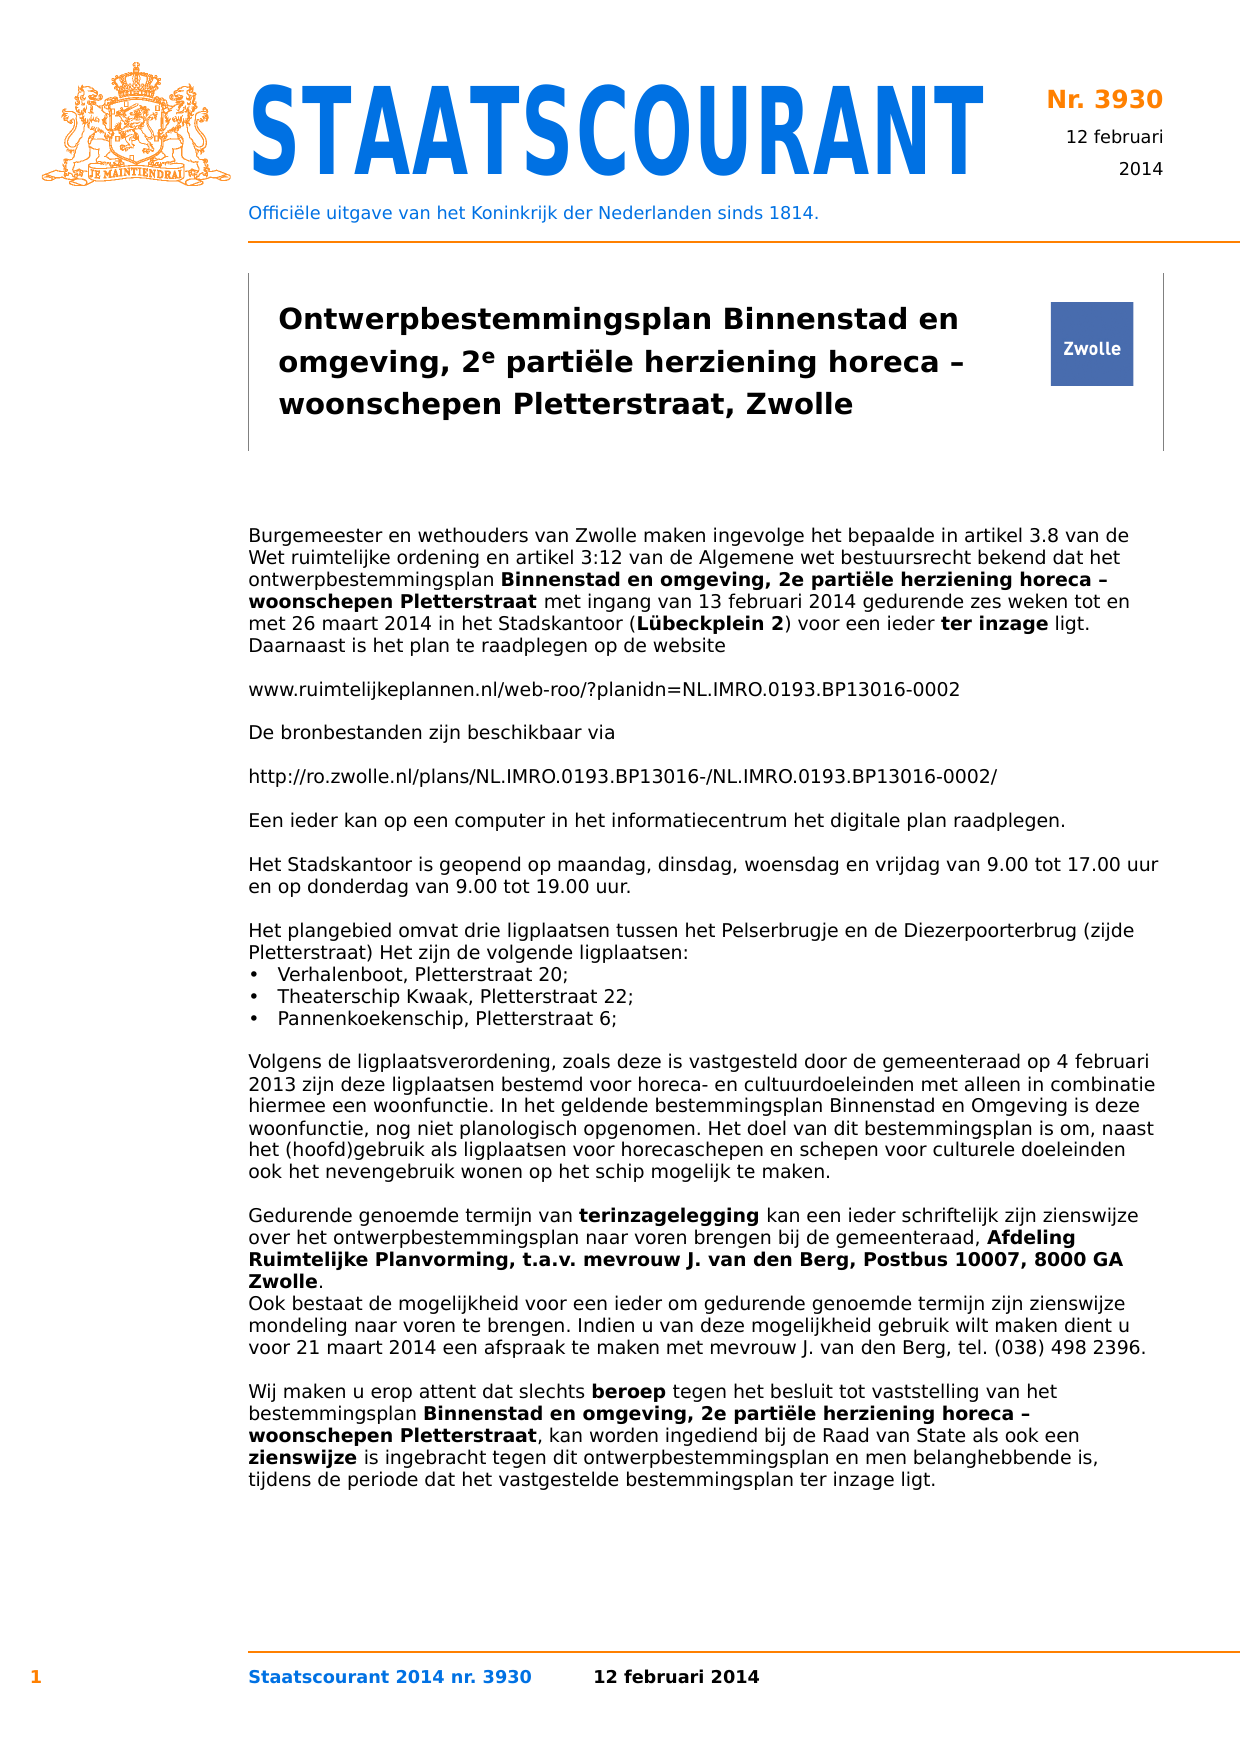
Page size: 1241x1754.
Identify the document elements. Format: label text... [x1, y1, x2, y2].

text http://ro.zwolle.nl/plans/NL.IMRO.0193.BP13016-/NL.IMRO.0193.BP13016-0002/ [248, 766, 1163, 788]
table_header [25, 62, 248, 241]
text De bronbestanden zijn beschikbaar via [248, 722, 1163, 744]
text • Pannenkoekenschip, Pletterstraat 6; [248, 1008, 1163, 1029]
text Wij maken u erop attent dat slechts beroep tegen het besluit tot vaststelling van het bestemmingsplan Binnenstad en omgeving, 2e partiële herziening horeca – woonschepen Pletterstraat, kan worden ingediend bij de Raad van State als ook een zienswijze is ingebracht tegen dit ontwerpbestemmingsplan en men belanghebbende is, tijdens de periode dat het vastgestelde bestemmingsplan ter inzage ligt. [248, 1381, 1163, 1491]
text Het plangebied omvat drie ligplaatsen tussen het Pelserbrugje en de Diezerpoorterbrug (zijde Pletterstraat) Het zijn de volgende ligplaatsen: [248, 920, 1163, 964]
table_cell 2014 [998, 153, 1240, 203]
text Ook bestaat de mogelijkheid voor een ieder om gedurende genoemde termijn zijn zienswijze mondeling naar voren te brengen. Indien u van deze mogelijkheid gebruik wilt maken dient u voor 21 maart 2014 een afspraak te maken met mevrouw J. van den Berg, tel. (038) 498 2396. [248, 1293, 1163, 1359]
text Gedurende genoemde termijn van terinzagelegging kan een ieder schriftelijk zijn zienswijze over het ontwerpbestemmingsplan naar voren brengen bij de gemeenteraad, Afdeling Ruimtelijke Planvorming, t.a.v. mevrouw J. van den Berg, Postbus 10007, 8000 GA Zwolle. [248, 1205, 1163, 1293]
table_header Nr. 3930 [998, 62, 1240, 121]
subtitle Ontwerpbestemmingsplan Binnenstad en omgeving, 2e partiële herziening horeca – woonschepen Pletterstraat, Zwolle [249, 273, 1163, 451]
text • Theaterschip Kwaak, Pletterstraat 22; [248, 986, 1163, 1008]
picture [41, 62, 231, 186]
text Burgemeester en wethouders van Zwolle maken ingevolge het bepaalde in artikel 3.8 van de Wet ruimtelijke ordening en artikel 3:12 van de Algemene wet bestuursrecht bekend dat het ontwerpbestemmingsplan Binnenstad en omgeving, 2e partiële herziening horeca – woonschepen Pletterstraat met ingang van 13 februari 2014 gedurende zes weken tot en met 26 maart 2014 in het Stadskantoor (Lübeckplein 2) voor een ieder ter inzage ligt. Daarnaast is het plan te raadplegen op de website [248, 525, 1163, 657]
text www.ruimtelijkeplannen.nl/web-roo/?planidn=NL.IMRO.0193.BP13016-0002 [248, 678, 1163, 700]
text Een ieder kan op een computer in het informatiecentrum het digitale plan raadplegen. [248, 810, 1163, 832]
text • Verhalenboot, Pletterstraat 20; [248, 964, 1163, 986]
text Het Stadskantoor is geopend op maandag, dinsdag, woensdag en vrijdag van 9.00 tot 17.00 uur en op donderdag van 9.00 tot 19.00 uur. [248, 854, 1163, 898]
table_cell Officiële uitgave van het Koninkrijk der Nederlanden sinds 1814. [248, 203, 1240, 241]
table_header STAATSCOURANT [248, 62, 998, 203]
text Volgens de ligplaatsverordening, zoals deze is vastgesteld door de gemeenteraad op 4 februari 2013 zijn deze ligplaatsen bestemd voor horeca- en cultuurdoeleinden met alleen in combinatie hiermee een woonfunctie. In het geldende bestemmingsplan Binnenstad en Omgeving is deze woonfunctie, nog niet planologisch opgenomen. Het doel van dit bestemmingsplan is om, naast het (hoofd)gebruik als ligplaatsen voor horecaschepen en schepen voor culturele doeleinden ook het nevengebruik wonen op het schip mogelijk te maken. [248, 1051, 1163, 1183]
table_cell 12 februari [998, 121, 1240, 153]
picture [1050, 302, 1134, 386]
